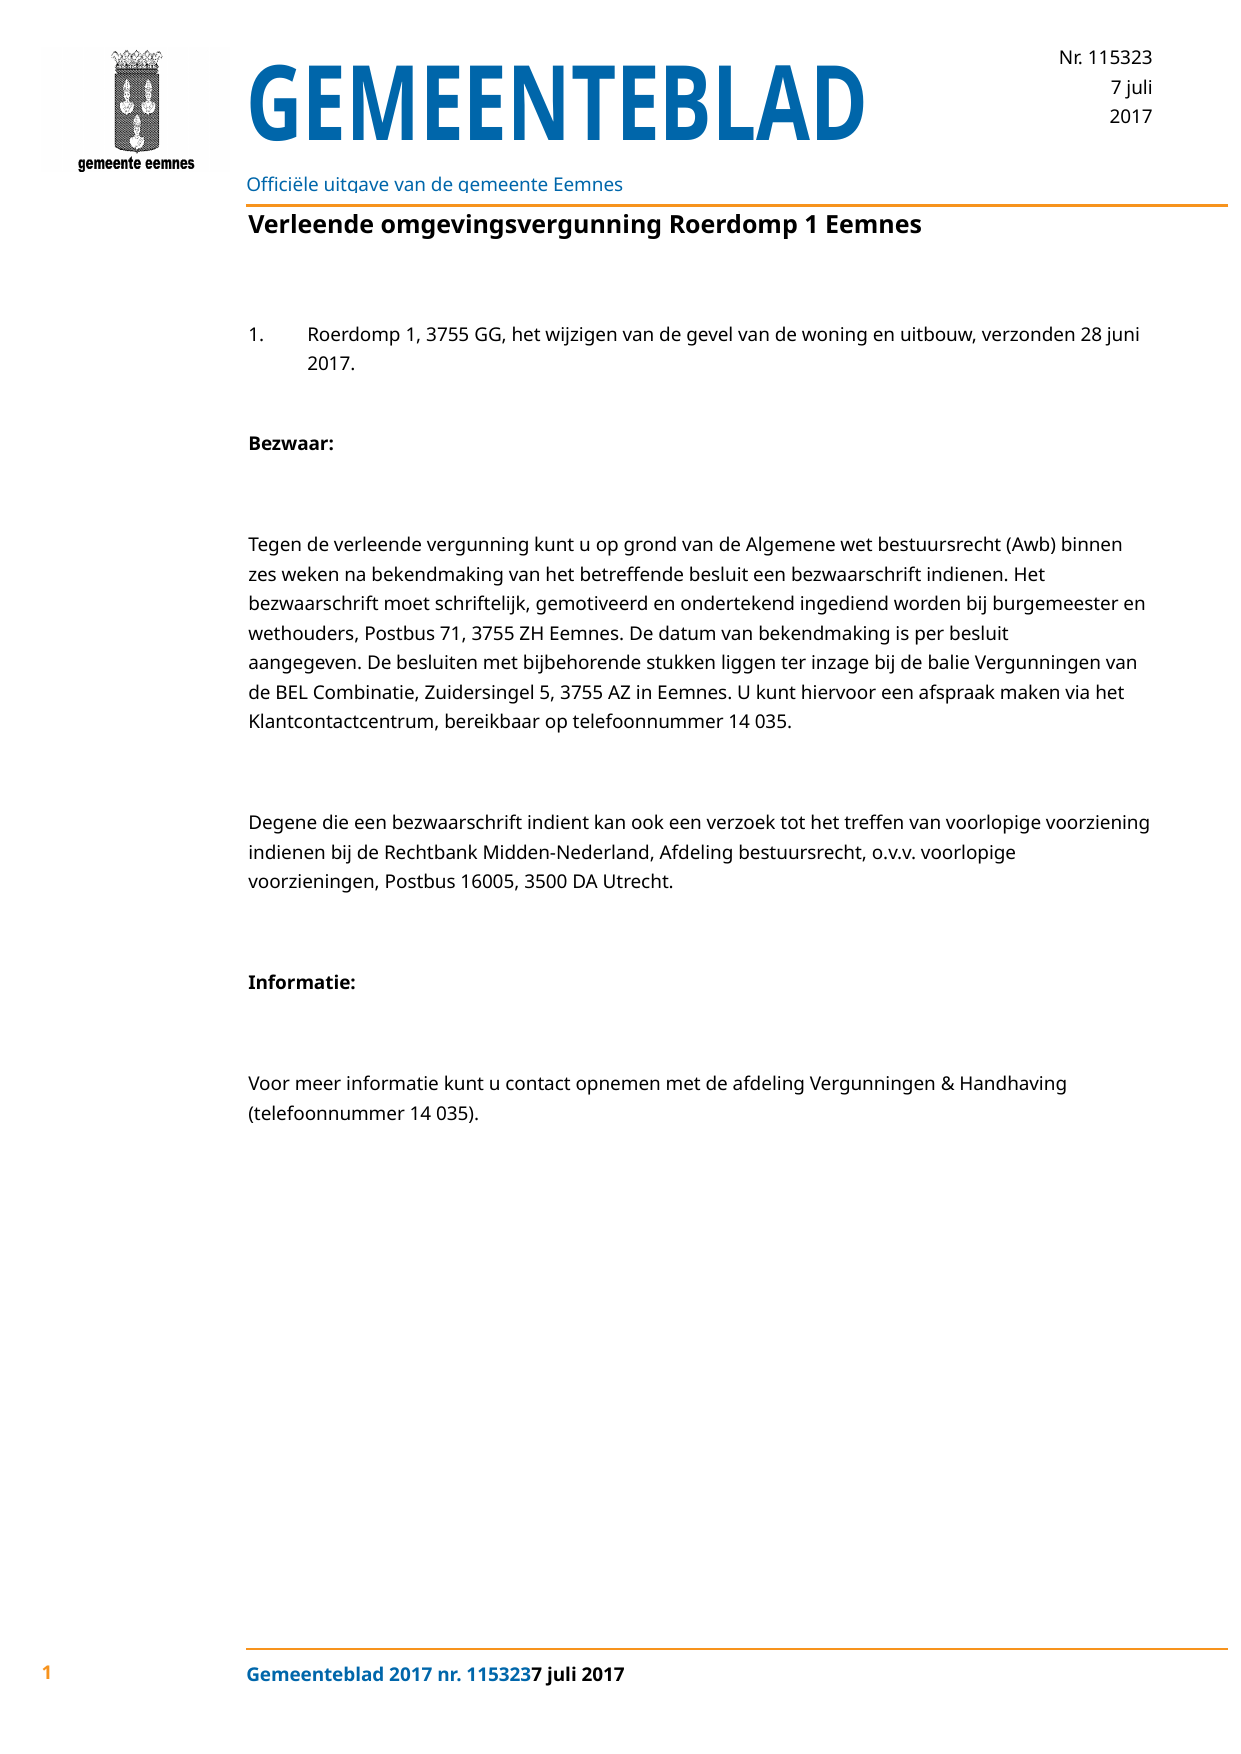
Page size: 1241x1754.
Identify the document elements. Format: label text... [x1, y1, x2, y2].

picture [41, 47, 231, 172]
text Tegen de verleende vergunning kunt u op grond van de Algemene wet bestuursrecht (Awb) binnen zes weken na bekendmaking van het betreffende besluit een bezwaarschrift indienen. Het bezwaarschrift moet schriftelijk, gemotiveerd en ondertekend ingediend worden bij burgemeester en wethouders, Postbus 71, 3755 ZH Eemnes. De datum van bekendmaking is per besluit aangegeven. De besluiten met bijbehorende stukken liggen ter inzage bij de balie Vergunningen van de BEL Combinatie, Zuidersingel 5, 3755 AZ in Eemnes. U kunt hiervoor een afspraak maken via het Klantcontactcentrum, bereikbaar op telefoonnummer 14 035. [248, 531, 1152, 734]
text Informatie: [248, 969, 1152, 995]
list Roerdomp 1, 3755 GG, het wijzigen van de gevel van de woning en uitbouw, verzonden 28 juni 2017. [248, 321, 1152, 376]
text Voor meer informatie kunt u contact opnemen met de afdeling Vergunningen & Handhaving (telefoonnummer 14 035). [248, 1070, 1152, 1126]
text Bezwaar: [248, 430, 1152, 456]
text Degene die een bezwaarschrift indient kan ook een verzoek tot het treffen van voorlopige voorziening indienen bij de Rechtbank Midden-Nederland, Afdeling bestuursrecht, o.v.v. voorlopige voorzieningen, Postbus 16005, 3500 DA Utrecht. [248, 809, 1152, 894]
text Verleende omgevingsvergunning Roerdomp 1 Eemnes [248, 207, 1152, 241]
